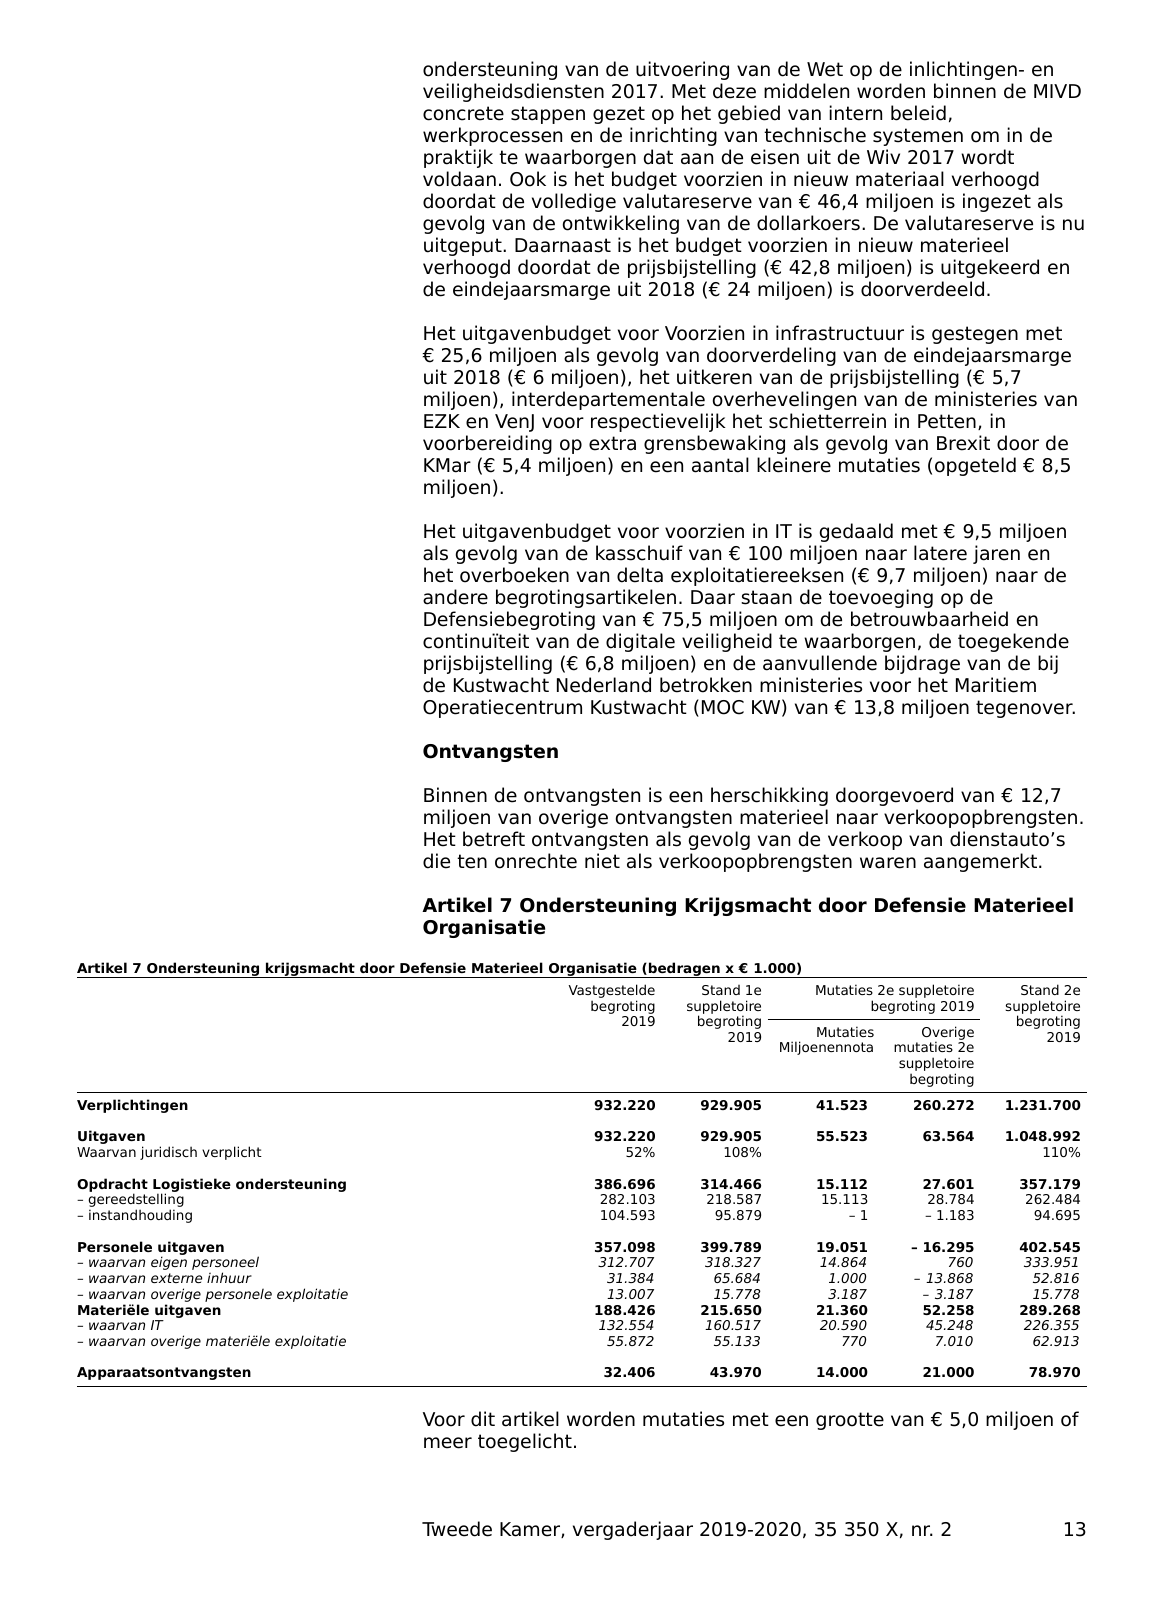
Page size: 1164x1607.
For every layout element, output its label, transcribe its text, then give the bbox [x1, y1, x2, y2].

table_cell Verplichtingen [77, 1093, 555, 1113]
table_cell 932.220 [555, 1093, 661, 1113]
table_cell [661, 1350, 768, 1365]
table_cell 312.707 [555, 1255, 661, 1271]
table_cell [980, 1350, 1087, 1365]
table_cell 7.010 [874, 1334, 980, 1349]
table_cell – 3.187 [874, 1287, 980, 1302]
table_cell – 16.295 [874, 1239, 980, 1255]
table_cell [874, 1114, 980, 1129]
table_cell – waarvan eigen personeel [77, 1255, 555, 1271]
table_cell [980, 1114, 1087, 1129]
table_cell 65.684 [661, 1271, 768, 1287]
table_cell 314.466 [661, 1176, 768, 1192]
table_cell 63.564 [874, 1129, 980, 1145]
table_cell 78.970 [980, 1365, 1087, 1386]
table_cell [77, 1350, 555, 1365]
table_cell [874, 1224, 980, 1239]
table_cell 215.650 [661, 1302, 768, 1318]
table_cell Vastgestelde begroting 2019 [555, 978, 661, 1092]
table_cell 289.268 [980, 1302, 1087, 1318]
table_cell [77, 978, 555, 1092]
subtitle Ontvangsten [422, 741, 1087, 763]
table_cell 13.007 [555, 1287, 661, 1302]
table_cell 104.593 [555, 1208, 661, 1224]
table_cell 94.695 [980, 1208, 1087, 1224]
table_cell [555, 1161, 661, 1176]
table_cell 760 [874, 1255, 980, 1271]
subtitle Artikel 7 Ondersteuning Krijgsmacht door Defensie Materieel Organisatie [422, 895, 1087, 939]
table_cell 399.789 [661, 1239, 768, 1255]
table_cell 55.133 [661, 1334, 768, 1349]
table_cell Stand 2e suppletoire begroting 2019 [980, 978, 1087, 1092]
table_cell 28.784 [874, 1192, 980, 1208]
table_cell 218.587 [661, 1192, 768, 1208]
text Het uitgavenbudget voor voorzien in IT is gedaald met € 9,5 miljoen als gevolg van de kasschuif van € 100 miljoen naar latere jaren en het overboeken van delta exploitatiereeksen (€ 9,7 miljoen) naar de andere begrotingsartikelen. Daar staan de toevoeging op de Defensiebegroting van € 75,5 miljoen om de betrouwbaarheid en continuïteit van de digitale veiligheid te waarborgen, de toegekende prijsbijstelling (€ 6,8 miljoen) en de aanvullende bijdrage van de bij de Kustwacht Nederland betrokken ministeries voor het Maritiem Operatiecentrum Kustwacht (MOC KW) van € 13,8 miljoen tegenover. [422, 521, 1087, 719]
table_cell [768, 1350, 874, 1365]
table_cell 14.864 [768, 1255, 874, 1271]
table_cell – 1 [768, 1208, 874, 1224]
table_cell 32.406 [555, 1365, 661, 1386]
table_cell Opdracht Logistieke ondersteuning [77, 1176, 555, 1192]
table_cell – waarvan IT [77, 1318, 555, 1334]
table_cell Materiële uitgaven [77, 1302, 555, 1318]
table_cell 260.272 [874, 1093, 980, 1113]
table_cell 27.601 [874, 1176, 980, 1192]
table_cell [768, 1145, 874, 1161]
table_cell 41.523 [768, 1093, 874, 1113]
table_cell [874, 1161, 980, 1176]
table_cell – gereedstelling [77, 1192, 555, 1208]
table_cell 19.051 [768, 1239, 874, 1255]
table_cell 770 [768, 1334, 874, 1349]
table_cell 108% [661, 1145, 768, 1161]
table_cell 357.098 [555, 1239, 661, 1255]
table_cell – 13.868 [874, 1271, 980, 1287]
table_cell – waarvan externe inhuur [77, 1271, 555, 1287]
table_cell 52.258 [874, 1302, 980, 1318]
text Binnen de ontvangsten is een herschikking doorgevoerd van € 12,7 miljoen van overige ontvangsten materieel naar verkoopopbrengsten. Het betreft ontvangsten als gevolg van de verkoop van dienstauto’s die ten onrechte niet als verkoopopbrengsten waren aangemerkt. [422, 785, 1087, 873]
table_cell 43.970 [661, 1365, 768, 1386]
table_cell Mutaties 2e suppletoire begroting 2019 [768, 978, 980, 1019]
table_cell [555, 1350, 661, 1365]
table_cell Mutaties Miljoenennota [768, 1020, 874, 1092]
table_cell Personele uitgaven [77, 1239, 555, 1255]
table_cell Apparaatsontvangsten [77, 1365, 555, 1386]
table_cell 1.048.992 [980, 1129, 1087, 1145]
table_cell 14.000 [768, 1365, 874, 1386]
table_cell 357.179 [980, 1176, 1087, 1192]
table_cell 929.905 [661, 1129, 768, 1145]
table_cell [980, 1161, 1087, 1176]
text Voor dit artikel worden mutaties met een grootte van € 5,0 miljoen of meer toegelicht. [422, 1409, 1087, 1453]
table_cell [874, 1350, 980, 1365]
table_cell Overige mutaties 2e suppletoire begroting [874, 1020, 980, 1092]
table_cell 15.778 [661, 1287, 768, 1302]
table_cell 52% [555, 1145, 661, 1161]
table_cell 282.103 [555, 1192, 661, 1208]
table_cell Stand 1e suppletoire begroting 2019 [661, 978, 768, 1092]
table_cell – instandhouding [77, 1208, 555, 1224]
table_cell [661, 1114, 768, 1129]
table_cell 318.327 [661, 1255, 768, 1271]
table_cell 45.248 [874, 1318, 980, 1334]
table_cell Uitgaven [77, 1129, 555, 1145]
table_header Artikel 7 Ondersteuning krijgsmacht door Defensie Materieel Organisatie (bedragen x € 1.000) [77, 961, 1087, 977]
table_cell 386.696 [555, 1176, 661, 1192]
table_cell 21.000 [874, 1365, 980, 1386]
table_cell 95.879 [661, 1208, 768, 1224]
table_cell 15.113 [768, 1192, 874, 1208]
table_cell 188.426 [555, 1302, 661, 1318]
table_cell 262.484 [980, 1192, 1087, 1208]
table_cell 20.590 [768, 1318, 874, 1334]
table_cell [77, 1114, 555, 1129]
text Het uitgavenbudget voor Voorzien in infrastructuur is gestegen met € 25,6 miljoen als gevolg van doorverdeling van de eindejaarsmarge uit 2018 (€ 6 miljoen), het uitkeren van de prijsbijstelling (€ 5,7 miljoen), interdepartementale overhevelingen van de ministeries van EZK en VenJ voor respectievelijk het schietterrein in Petten, in voorbereiding op extra grensbewaking als gevolg van Brexit door de KMar (€ 5,4 miljoen) en een aantal kleinere mutaties (opgeteld € 8,5 miljoen). [422, 323, 1087, 499]
table_cell [980, 1224, 1087, 1239]
table_cell 160.517 [661, 1318, 768, 1334]
table_cell [768, 1114, 874, 1129]
table_cell – 1.183 [874, 1208, 980, 1224]
table_cell [77, 1224, 555, 1239]
table_cell 21.360 [768, 1302, 874, 1318]
table_cell 52.816 [980, 1271, 1087, 1287]
table_cell – waarvan overige materiële exploitatie [77, 1334, 555, 1349]
table_cell [768, 1161, 874, 1176]
table_cell 55.872 [555, 1334, 661, 1349]
table_cell 62.913 [980, 1334, 1087, 1349]
table_cell 402.545 [980, 1239, 1087, 1255]
table_cell [77, 1161, 555, 1176]
table_cell Waarvan juridisch verplicht [77, 1145, 555, 1161]
table_cell [874, 1145, 980, 1161]
text ondersteuning van de uitvoering van de Wet op de inlichtingen- en veiligheidsdiensten 2017. Met deze middelen worden binnen de MIVD concrete stappen gezet op het gebied van intern beleid, werkprocessen en de inrichting van technische systemen om in de praktijk te waarborgen dat aan de eisen uit de Wiv 2017 wordt voldaan. Ook is het budget voorzien in nieuw materiaal verhoogd doordat de volledige valutareserve van € 46,4 miljoen is ingezet als gevolg van de ontwikkeling van de dollarkoers. De valutareserve is nu uitgeput. Daarnaast is het budget voorzien in nieuw materieel verhoogd doordat de prijsbijstelling (€ 42,8 miljoen) is uitgekeerd en de eindejaarsmarge uit 2018 (€ 24 miljoen) is doorverdeeld. [422, 59, 1087, 301]
table_cell 3.187 [768, 1287, 874, 1302]
table_cell 226.355 [980, 1318, 1087, 1334]
table_cell 1.231.700 [980, 1093, 1087, 1113]
table_cell 15.112 [768, 1176, 874, 1192]
table_cell 1.000 [768, 1271, 874, 1287]
table_cell 929.905 [661, 1093, 768, 1113]
table_cell 31.384 [555, 1271, 661, 1287]
table_cell 110% [980, 1145, 1087, 1161]
table_cell 15.778 [980, 1287, 1087, 1302]
table_cell 932.220 [555, 1129, 661, 1145]
table_cell 55.523 [768, 1129, 874, 1145]
table_cell 333.951 [980, 1255, 1087, 1271]
table_cell [555, 1224, 661, 1239]
table_cell [661, 1224, 768, 1239]
table_cell – waarvan overige personele exploitatie [77, 1287, 555, 1302]
table_cell [661, 1161, 768, 1176]
table_cell [555, 1114, 661, 1129]
table_cell 132.554 [555, 1318, 661, 1334]
table_cell [768, 1224, 874, 1239]
